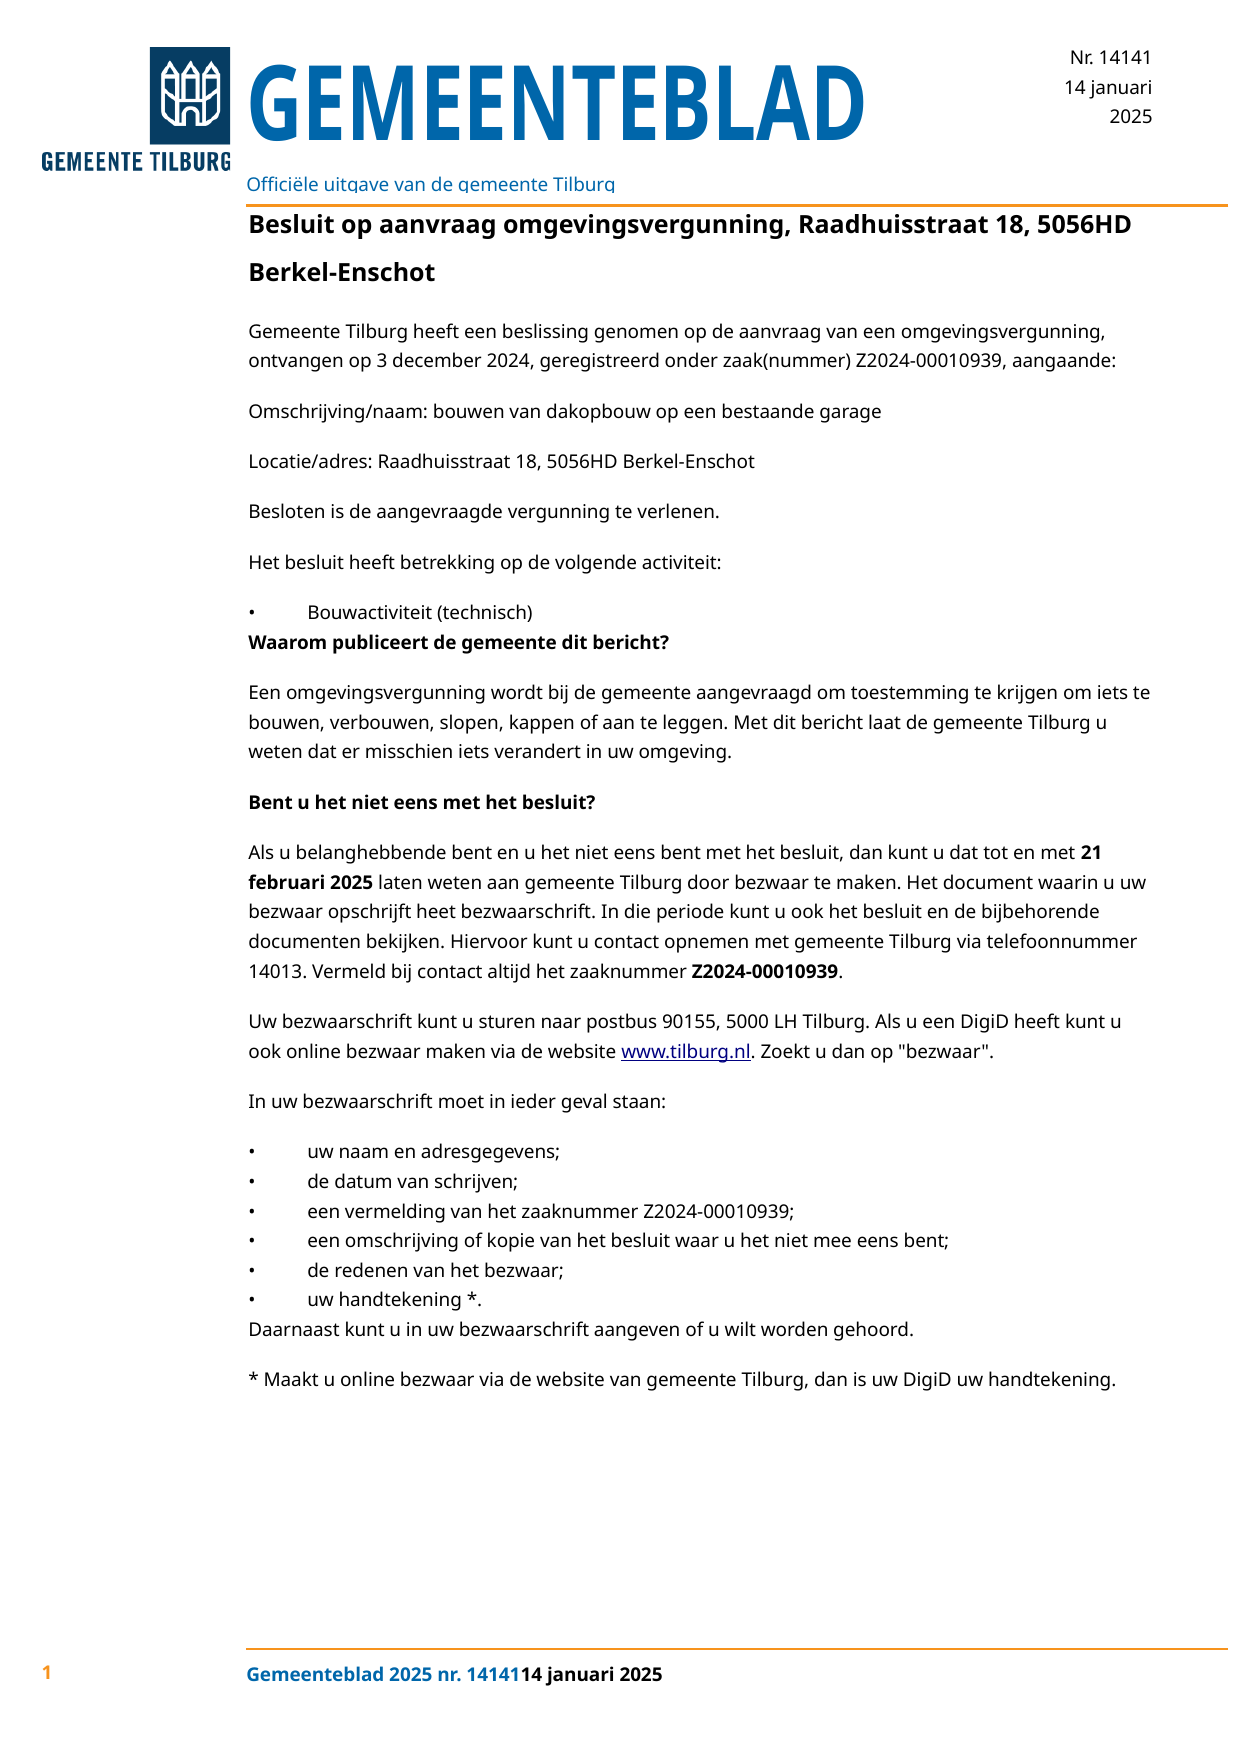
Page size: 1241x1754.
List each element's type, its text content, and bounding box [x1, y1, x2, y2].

list uw naam en adresgegevens; [248, 1139, 1152, 1164]
text In uw bezwaarschrift moet in ieder geval staan: [248, 1088, 1152, 1114]
text * Maakt u online bezwaar via de website van gemeente Tilburg, dan is uw DigiD uw handtekening. [248, 1367, 1152, 1392]
text Een omgevingsvergunning wordt bij de gemeente aangevraagd om toestemming te krijgen om iets te bouwen, verbouwen, slopen, kappen of aan te leggen. Met dit bericht laat de gemeente Tilburg u weten dat er misschien iets verandert in uw omgeving. [248, 679, 1152, 764]
text Besloten is de aangevraagde vergunning te verlenen. [248, 499, 1152, 524]
text Bent u het niet eens met het besluit? [248, 789, 1152, 815]
picture [41, 47, 231, 172]
text Locatie/adres: Raadhuisstraat 18, 5056HD Berkel-Enschot [248, 448, 1152, 474]
list Bouwactiviteit (technisch) [248, 599, 1152, 625]
list uw handtekening *. [248, 1287, 1152, 1312]
text Omschrijving/naam: bouwen van dakopbouw op een bestaande garage [248, 398, 1152, 424]
list de datum van schrijven; [248, 1168, 1152, 1194]
text Besluit op aanvraag omgevingsvergunning, Raadhuisstraat 18, 5056HD Berkel-Enschot [248, 207, 1152, 288]
list een vermelding van het zaaknummer Z2024-00010939; [248, 1198, 1152, 1224]
text Waarom publiceert de gemeente dit bericht? [248, 629, 1152, 655]
text Als u belanghebbende bent en u het niet eens bent met het besluit, dan kunt u dat tot en met 21 februari 2025 laten weten aan gemeente Tilburg door bezwaar te maken. Het document waarin u uw bezwaar opschrijft heet bezwaarschrift. In die periode kunt u ook het besluit en de bijbehorende documenten bekijken. Hiervoor kunt u contact opnemen met gemeente Tilburg via telefoonnummer 14013. Vermeld bij contact altijd het zaaknummer Z2024-00010939. [248, 839, 1152, 984]
text Uw bezwaarschrift kunt u sturen naar postbus 90155, 5000 LH Tilburg. Als u een DigiD heeft kunt u ook online bezwaar maken via de website www.tilburg.nl. Zoekt u dan op "bezwaar". [248, 1008, 1152, 1064]
text Gemeente Tilburg heeft een beslissing genomen op de aanvraag van een omgevingsvergunning, ontvangen op 3 december 2024, geregistreerd onder zaak(nummer) Z2024-00010939, aangaande: [248, 318, 1152, 373]
list de redenen van het bezwaar; [248, 1257, 1152, 1283]
text Het besluit heeft betrekking op de volgende activiteit: [248, 549, 1152, 575]
text Daarnaast kunt u in uw bezwaarschrift aangeven of u wilt worden gehoord. [248, 1316, 1152, 1342]
list een omschrijving of kopie van het besluit waar u het niet mee eens bent; [248, 1227, 1152, 1253]
